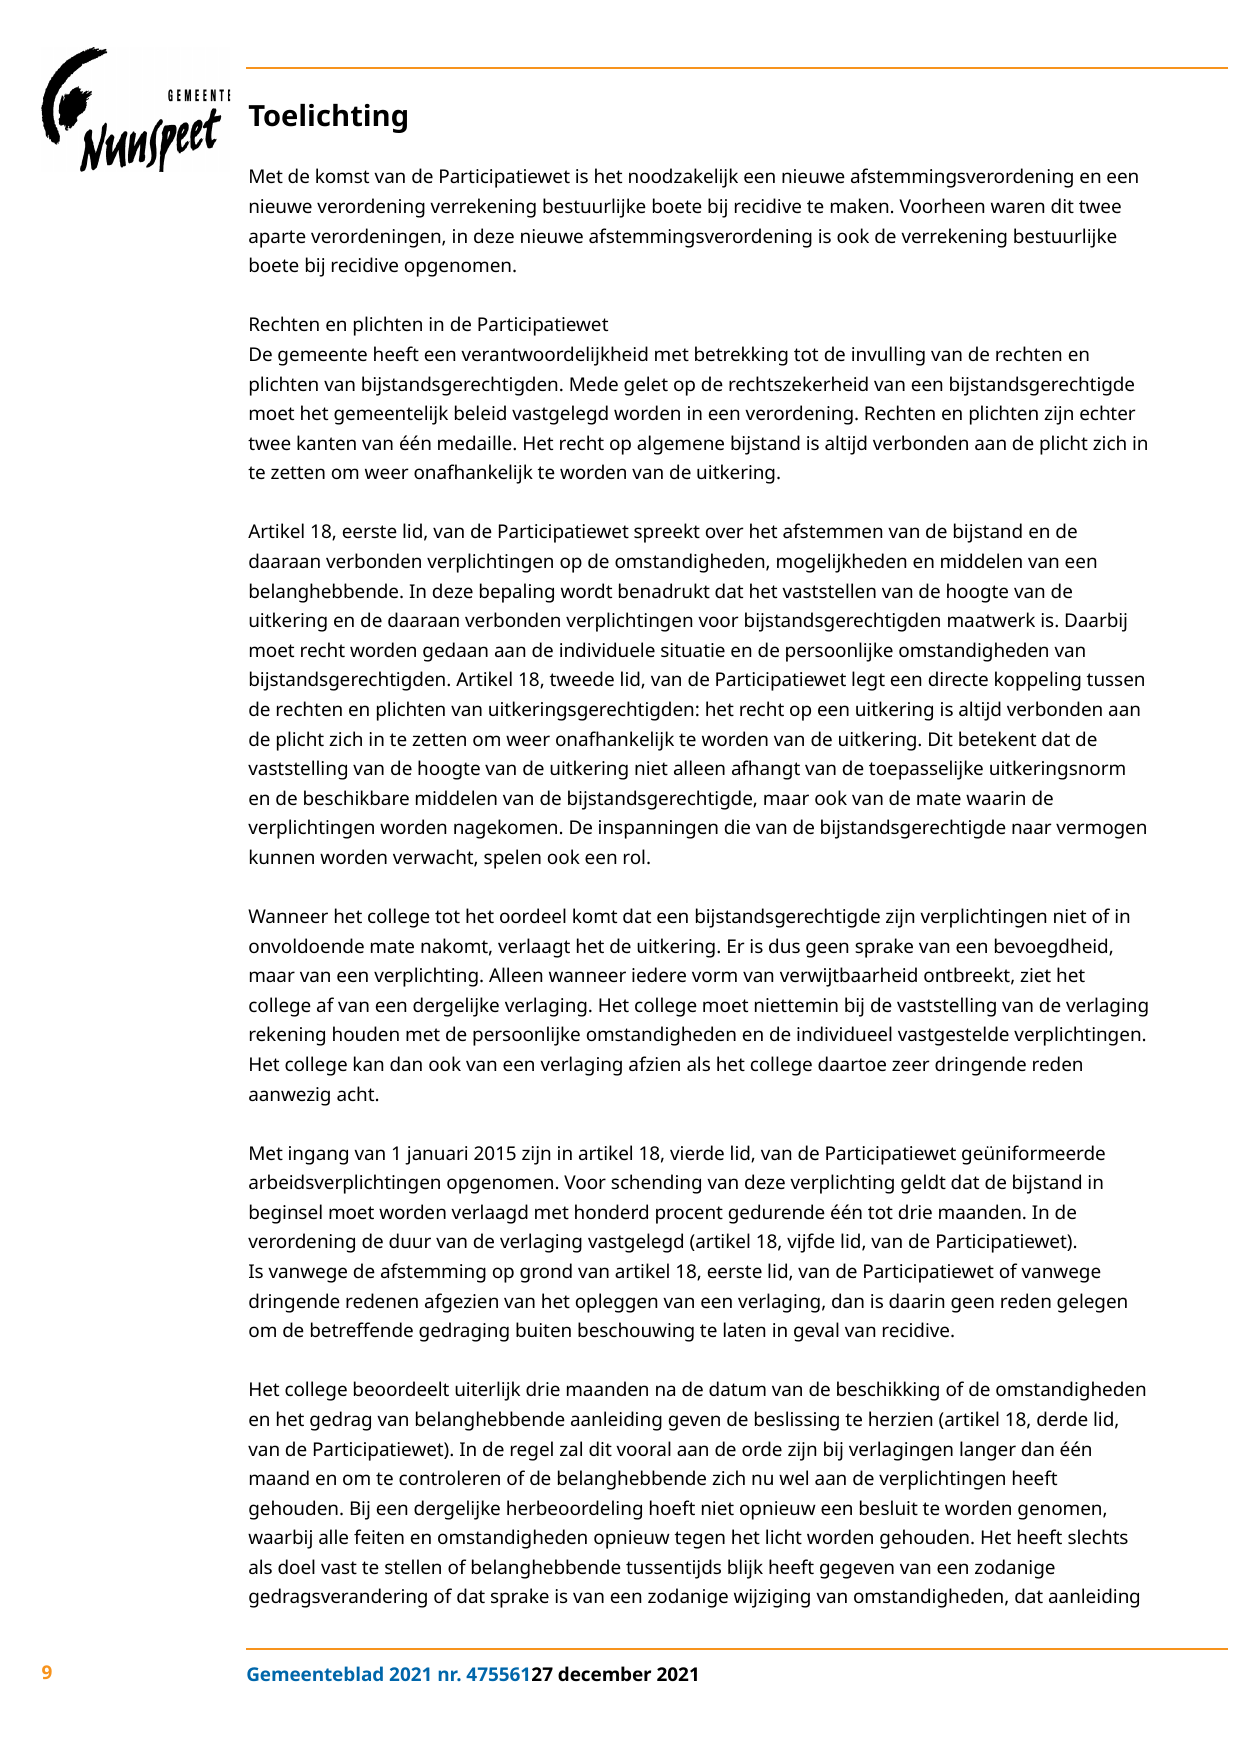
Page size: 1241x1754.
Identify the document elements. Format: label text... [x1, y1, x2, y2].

text Met ingang van 1 januari 2015 zijn in artikel 18, vierde lid, van de Participatiewet geüniformeerde arbeidsverplichtingen opgenomen. Voor schending van deze verplichting geldt dat de bijstand in beginsel moet worden verlaagd met honderd procent gedurende één tot drie maanden. In de verordening de duur van de verlaging vastgelegd (artikel 18, vijfde lid, van de Participatiewet). [248, 1140, 1152, 1254]
text Wanneer het college tot het oordeel komt dat een bijstandsgerechtigde zijn verplichtingen niet of in onvoldoende mate nakomt, verlaagt het de uitkering. Er is dus geen sprake van een bevoegdheid, maar van een verplichting. Alleen wanneer iedere vorm van verwijtbaarheid ontbreekt, ziet het college af van een dergelijke verlaging. Het college moet niettemin bij de vaststelling van de verlaging rekening houden met de persoonlijke omstandigheden en de individueel vastgestelde verplichtingen. Het college kan dan ook van een verlaging afzien als het college daartoe zeer dringende reden aanwezig acht. [248, 903, 1152, 1106]
picture [41, 47, 231, 172]
text Artikel 18, eerste lid, van de Participatiewet spreekt over het afstemmen van de bijstand en de daaraan verbonden verplichtingen op de omstandigheden, mogelijkheden en middelen van een belanghebbende. In deze bepaling wordt benadrukt dat het vaststellen van de hoogte van de uitkering en de daaraan verbonden verplichtingen voor bijstandsgerechtigden maatwerk is. Daarbij moet recht worden gedaan aan de individuele situatie en de persoonlijke omstandigheden van bijstandsgerechtigden. Artikel 18, tweede lid, van de Participatiewet legt een directe koppeling tussen de rechten en plichten van uitkeringsgerechtigden: het recht op een uitkering is altijd verbonden aan de plicht zich in te zetten om weer onafhankelijk te worden van de uitkering. Dit betekent dat de vaststelling van de hoogte van de uitkering niet alleen afhangt van de toepasselijke uitkeringsnorm en de beschikbare middelen van de bijstandsgerechtigde, maar ook van de mate waarin de verplichtingen worden nagekomen. De inspanningen die van de bijstandsgerechtigde naar vermogen kunnen worden verwacht, spelen ook een rol. [248, 519, 1152, 870]
text Is vanwege de afstemming op grond van artikel 18, eerste lid, van de Participatiewet of vanwege dringende redenen afgezien van het opleggen van een verlaging, dan is daarin geen reden gelegen om de betreffende gedraging buiten beschouwing te laten in geval van recidive. [248, 1258, 1152, 1343]
text Het college beoordeelt uiterlijk drie maanden na de datum van de beschikking of de omstandigheden en het gedrag van belanghebbende aanleiding geven de beslissing te herzien (artikel 18, derde lid, van de Participatiewet). In de regel zal dit vooral aan de orde zijn bij verlagingen langer dan één maand en om te controleren of de belanghebbende zich nu wel aan de verplichtingen heeft gehouden. Bij een dergelijke herbeoordeling hoeft niet opnieuw een besluit te worden genomen, waarbij alle feiten en omstandigheden opnieuw tegen het licht worden gehouden. Het heeft slechts als doel vast te stellen of belanghebbende tussentijds blijk heeft gegeven van een zodanige gedragsverandering of dat sprake is van een zodanige wijziging van omstandigheden, dat aanleiding [248, 1377, 1152, 1609]
text De gemeente heeft een verantwoordelijkheid met betrekking tot de invulling van de rechten en plichten van bijstandsgerechtigden. Mede gelet op de rechtszekerheid van een bijstandsgerechtigde moet het gemeentelijk beleid vastgelegd worden in een verordening. Rechten en plichten zijn echter twee kanten van één medaille. Het recht op algemene bijstand is altijd verbonden aan de plicht zich in te zetten om weer onafhankelijk te worden van de uitkering. [248, 341, 1152, 485]
text Rechten en plichten in de Participatiewet [248, 312, 1152, 337]
text Toelichting [248, 95, 1152, 134]
text Met de komst van de Participatiewet is het noodzakelijk een nieuwe afstemmingsverordening en een nieuwe verordening verrekening bestuurlijke boete bij recidive te maken. Voorheen waren dit twee aparte verordeningen, in deze nieuwe afstemmingsverordening is ook de verrekening bestuurlijke boete bij recidive opgenomen. [248, 164, 1152, 278]
